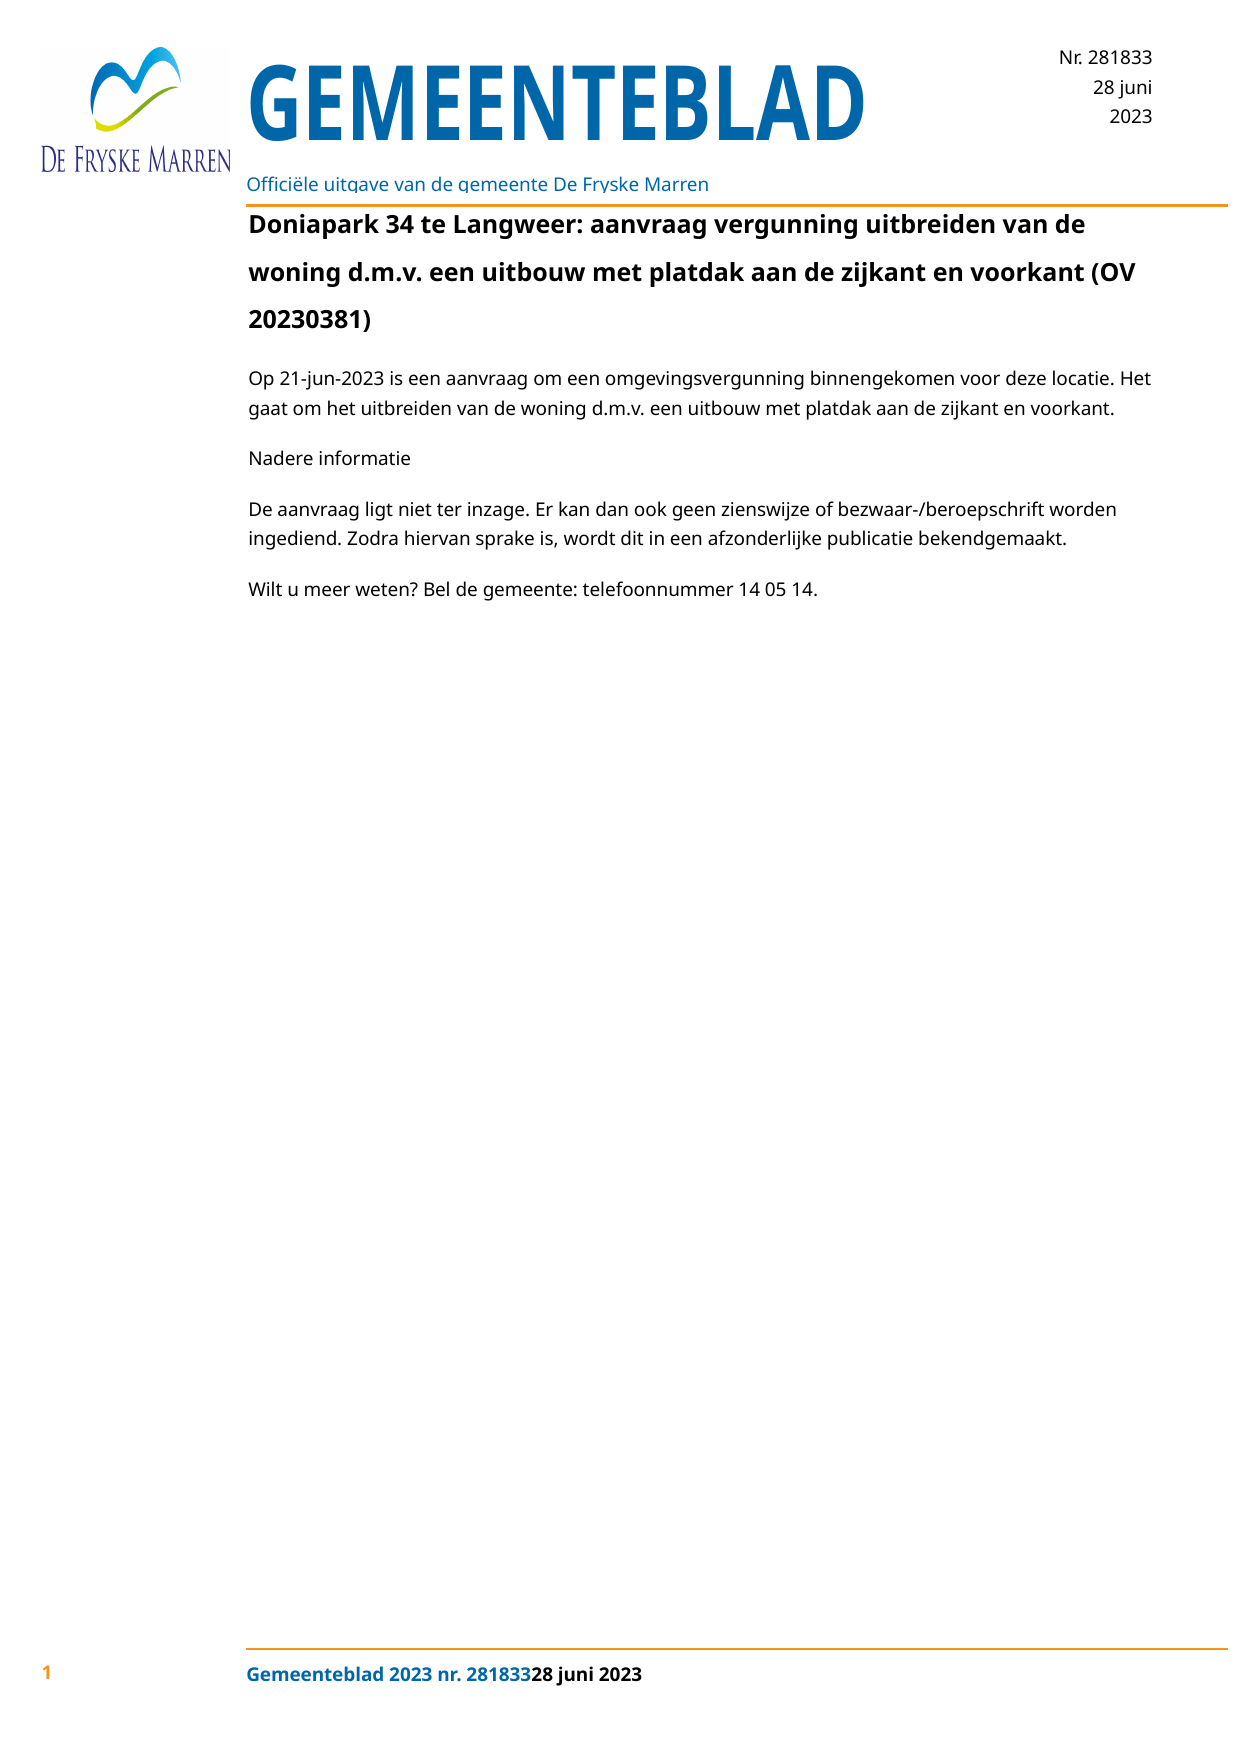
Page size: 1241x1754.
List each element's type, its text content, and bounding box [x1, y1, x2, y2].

text De aanvraag ligt niet ter inzage. Er kan dan ook geen zienswijze of bezwaar-/beroepschrift worden ingediend. Zodra hiervan sprake is, wordt dit in een afzonderlijke publicatie bekendgemaakt. [248, 496, 1152, 551]
text Op 21-jun-2023 is een aanvraag om een omgevingsvergunning binnengekomen voor deze locatie. Het gaat om het uitbreiden van de woning d.m.v. een uitbouw met platdak aan de zijkant en voorkant. [248, 366, 1152, 421]
text Wilt u meer weten? Bel de gemeente: telefoonnummer 14 05 14. [248, 576, 1152, 602]
picture [41, 47, 231, 172]
text Nadere informatie [248, 446, 1152, 471]
text Doniapark 34 te Langweer: aanvraag vergunning uitbreiden van de woning d.m.v. een uitbouw met platdak aan de zijkant en voorkant (OV 20230381) [248, 207, 1152, 336]
